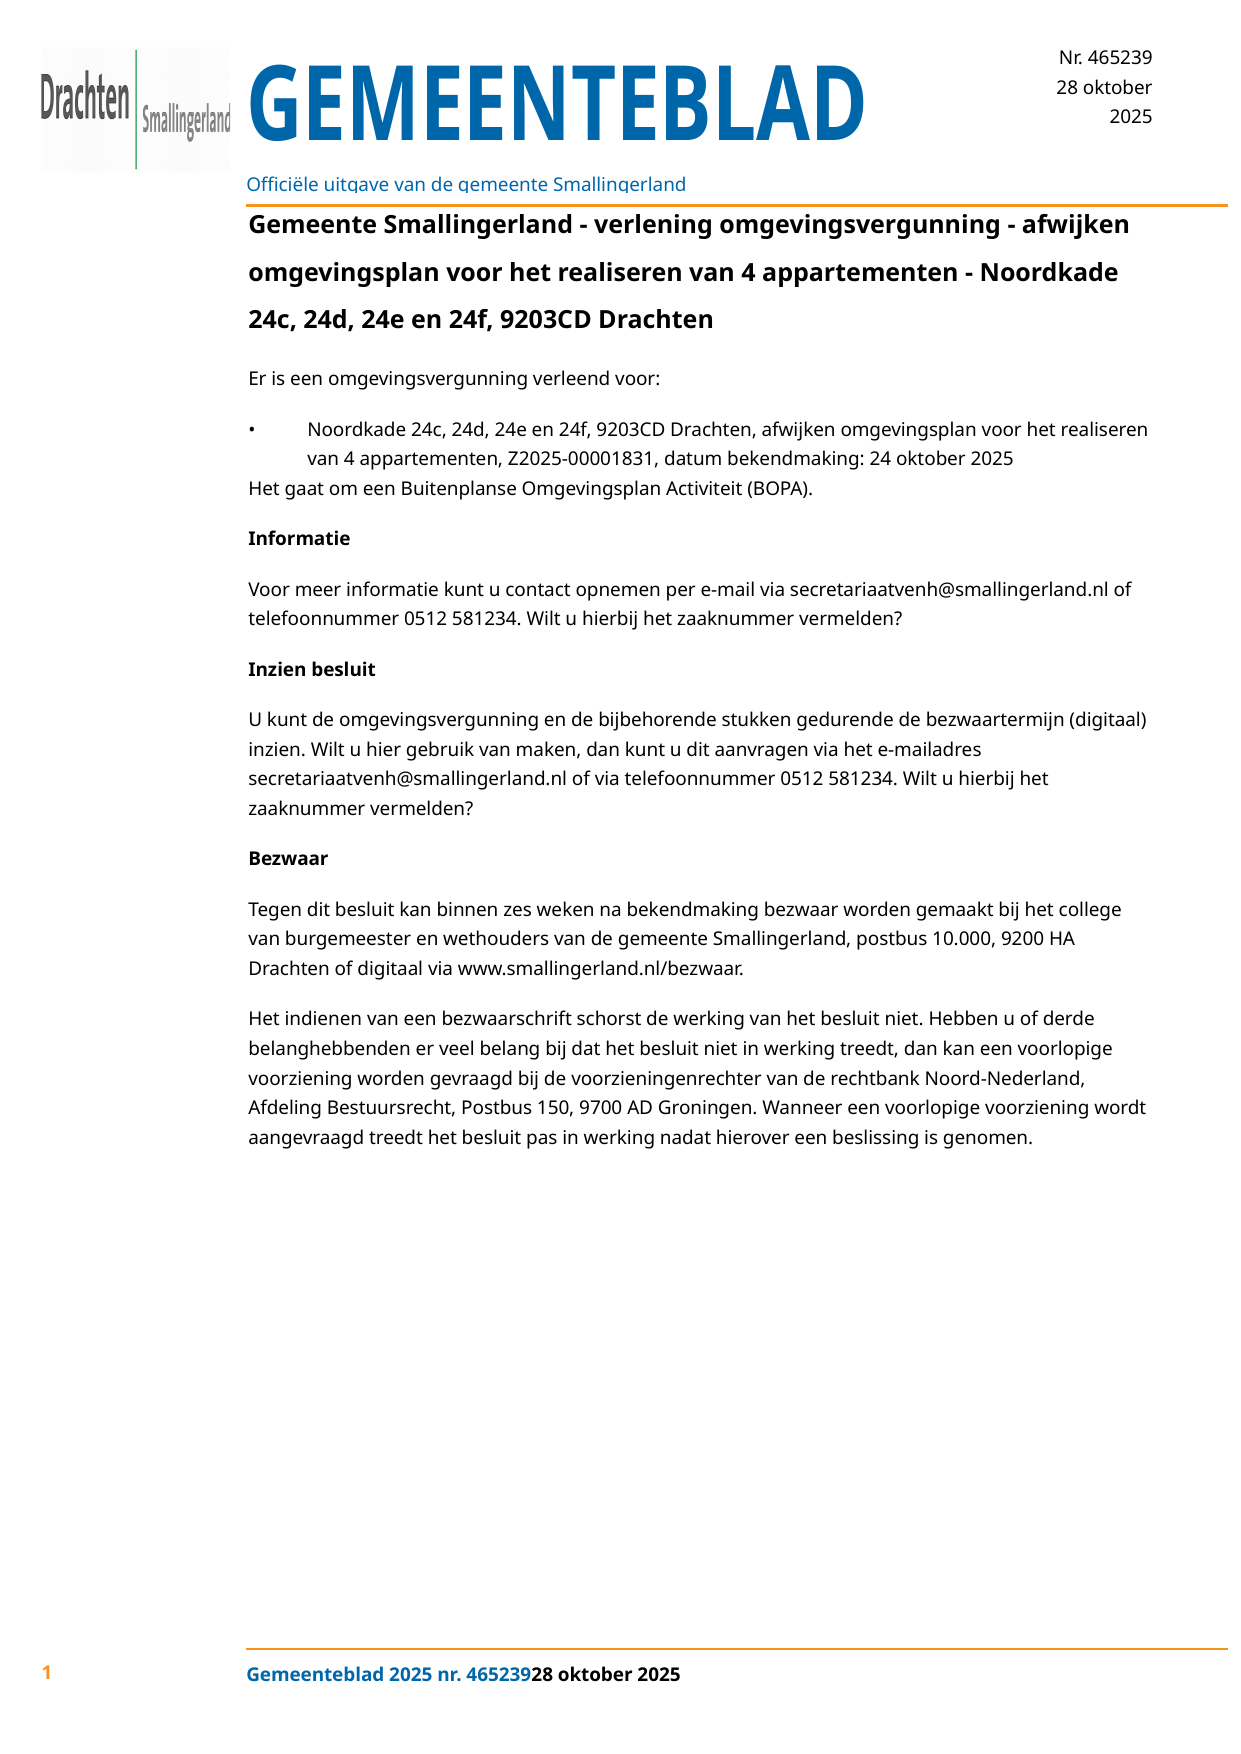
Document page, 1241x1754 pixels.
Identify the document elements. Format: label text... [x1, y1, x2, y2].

picture [41, 47, 231, 172]
text Informatie [248, 526, 1152, 551]
text Gemeente Smallingerland - verlening omgevingsvergunning - afwijken omgevingsplan voor het realiseren van 4 appartementen - Noordkade 24c, 24d, 24e en 24f, 9203CD Drachten [248, 207, 1152, 336]
text U kunt de omgevingsvergunning en de bijbehorende stukken gedurende de bezwaartermijn (digitaal) inzien. Wilt u hier gebruik van maken, dan kunt u dit aanvragen via het e-mailadres secretariaatvenh@smallingerland.nl of via telefoonnummer 0512 581234. Wilt u hierbij het zaaknummer vermelden? [248, 706, 1152, 821]
text Er is een omgevingsvergunning verleend voor: [248, 366, 1152, 391]
text Voor meer informatie kunt u contact opnemen per e-mail via secretariaatvenh@smallingerland.nl of telefoonnummer 0512 581234. Wilt u hierbij het zaaknummer vermelden? [248, 576, 1152, 631]
text Tegen dit besluit kan binnen zes weken na bekendmaking bezwaar worden gemaakt bij het college van burgemeester en wethouders van de gemeente Smallingerland, postbus 10.000, 9200 HA Drachten of digitaal via www.smallingerland.nl/bezwaar. [248, 896, 1152, 981]
text Inzien besluit [248, 656, 1152, 682]
text Het indienen van een bezwaarschrift schorst de werking van het besluit niet. Hebben u of derde belanghebbenden er veel belang bij dat het besluit niet in werking treedt, dan kan een voorlopige voorziening worden gevraagd bij de voorzieningenrechter van de rechtbank Noord-Nederland, Afdeling Bestuursrecht, Postbus 150, 9700 AD Groningen. Wanneer een voorlopige voorziening wordt aangevraagd treedt het besluit pas in werking nadat hierover een beslissing is genomen. [248, 1006, 1152, 1149]
list Noordkade 24c, 24d, 24e en 24f, 9203CD Drachten, afwijken omgevingsplan voor het realiseren van 4 appartementen, Z2025-00001831, datum bekendmaking: 24 oktober 2025 [248, 416, 1152, 471]
text Het gaat om een Buitenplanse Omgevingsplan Activiteit (BOPA). [248, 475, 1152, 501]
text Bezwaar [248, 846, 1152, 871]
